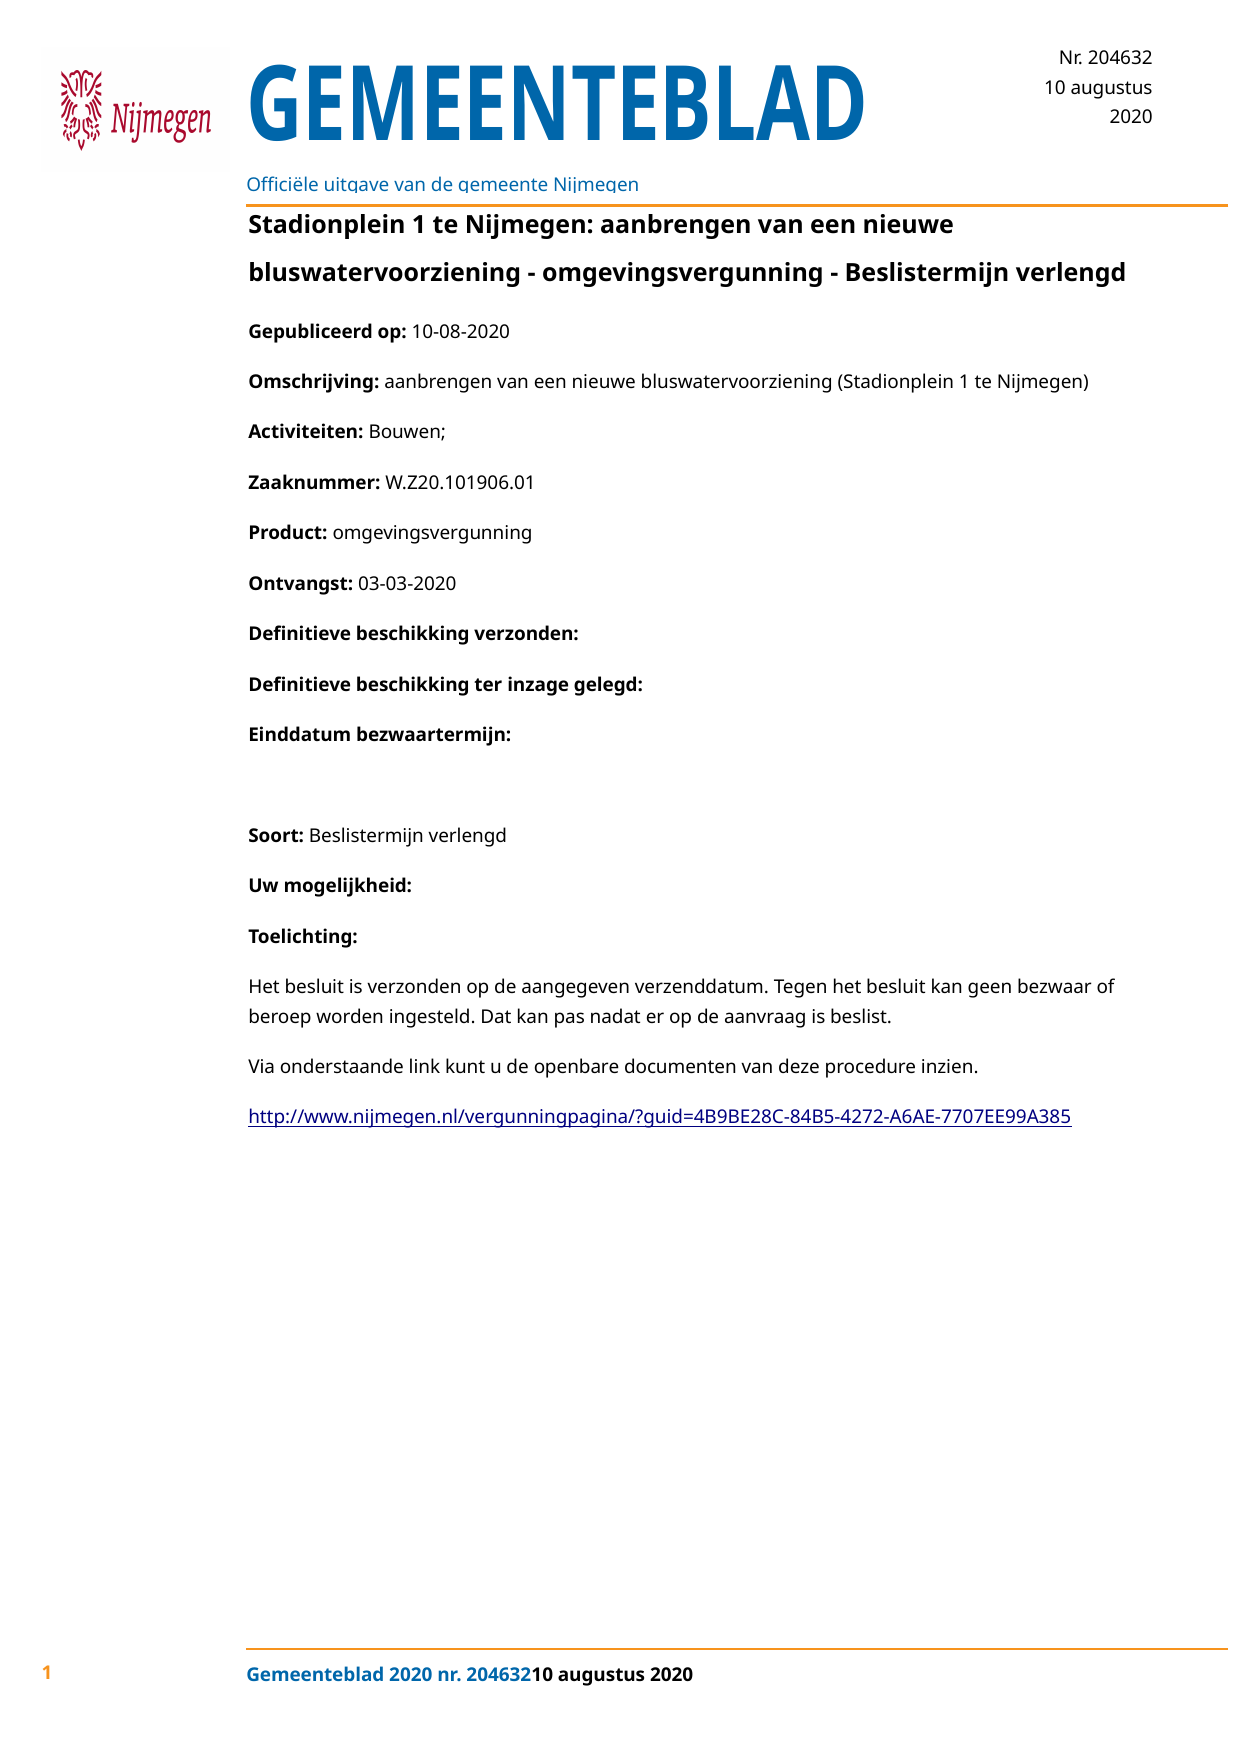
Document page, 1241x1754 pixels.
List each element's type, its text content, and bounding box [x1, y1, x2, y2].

text Toelichting: [248, 923, 1152, 949]
text Soort: Beslistermijn verlengd [248, 822, 1152, 848]
text Definitieve beschikking verzonden: [248, 620, 1152, 646]
text Activiteiten: Bouwen; [248, 419, 1152, 444]
text Ontvangst: 03-03-2020 [248, 570, 1152, 596]
text Einddatum bezwaartermijn: [248, 721, 1152, 747]
picture [41, 47, 231, 172]
text http://www.nijmegen.nl/vergunningpagina/?guid=4B9BE28C-84B5-4272-A6AE-7707EE99A385 [248, 1104, 1152, 1129]
text Definitieve beschikking ter inzage gelegd: [248, 671, 1152, 697]
text Uw mogelijkheid: [248, 872, 1152, 898]
text Gepubliceerd op: 10-08-2020 [248, 318, 1152, 344]
text Het besluit is verzonden op de aangegeven verzenddatum. Tegen het besluit kan geen bezwaar of beroep worden ingesteld. Dat kan pas nadat er op de aanvraag is beslist. [248, 973, 1152, 1029]
text Zaaknummer: W.Z20.101906.01 [248, 469, 1152, 495]
text Via onderstaande link kunt u de openbare documenten van deze procedure inzien. [248, 1053, 1152, 1079]
text Product: omgevingsvergunning [248, 519, 1152, 545]
text Stadionplein 1 te Nijmegen: aanbrengen van een nieuwe bluswatervoorziening - omgevingsvergunning - Beslistermijn verlengd [248, 207, 1152, 288]
text Omschrijving: aanbrengen van een nieuwe bluswatervoorziening (Stadionplein 1 te Nijmegen) [248, 368, 1152, 394]
